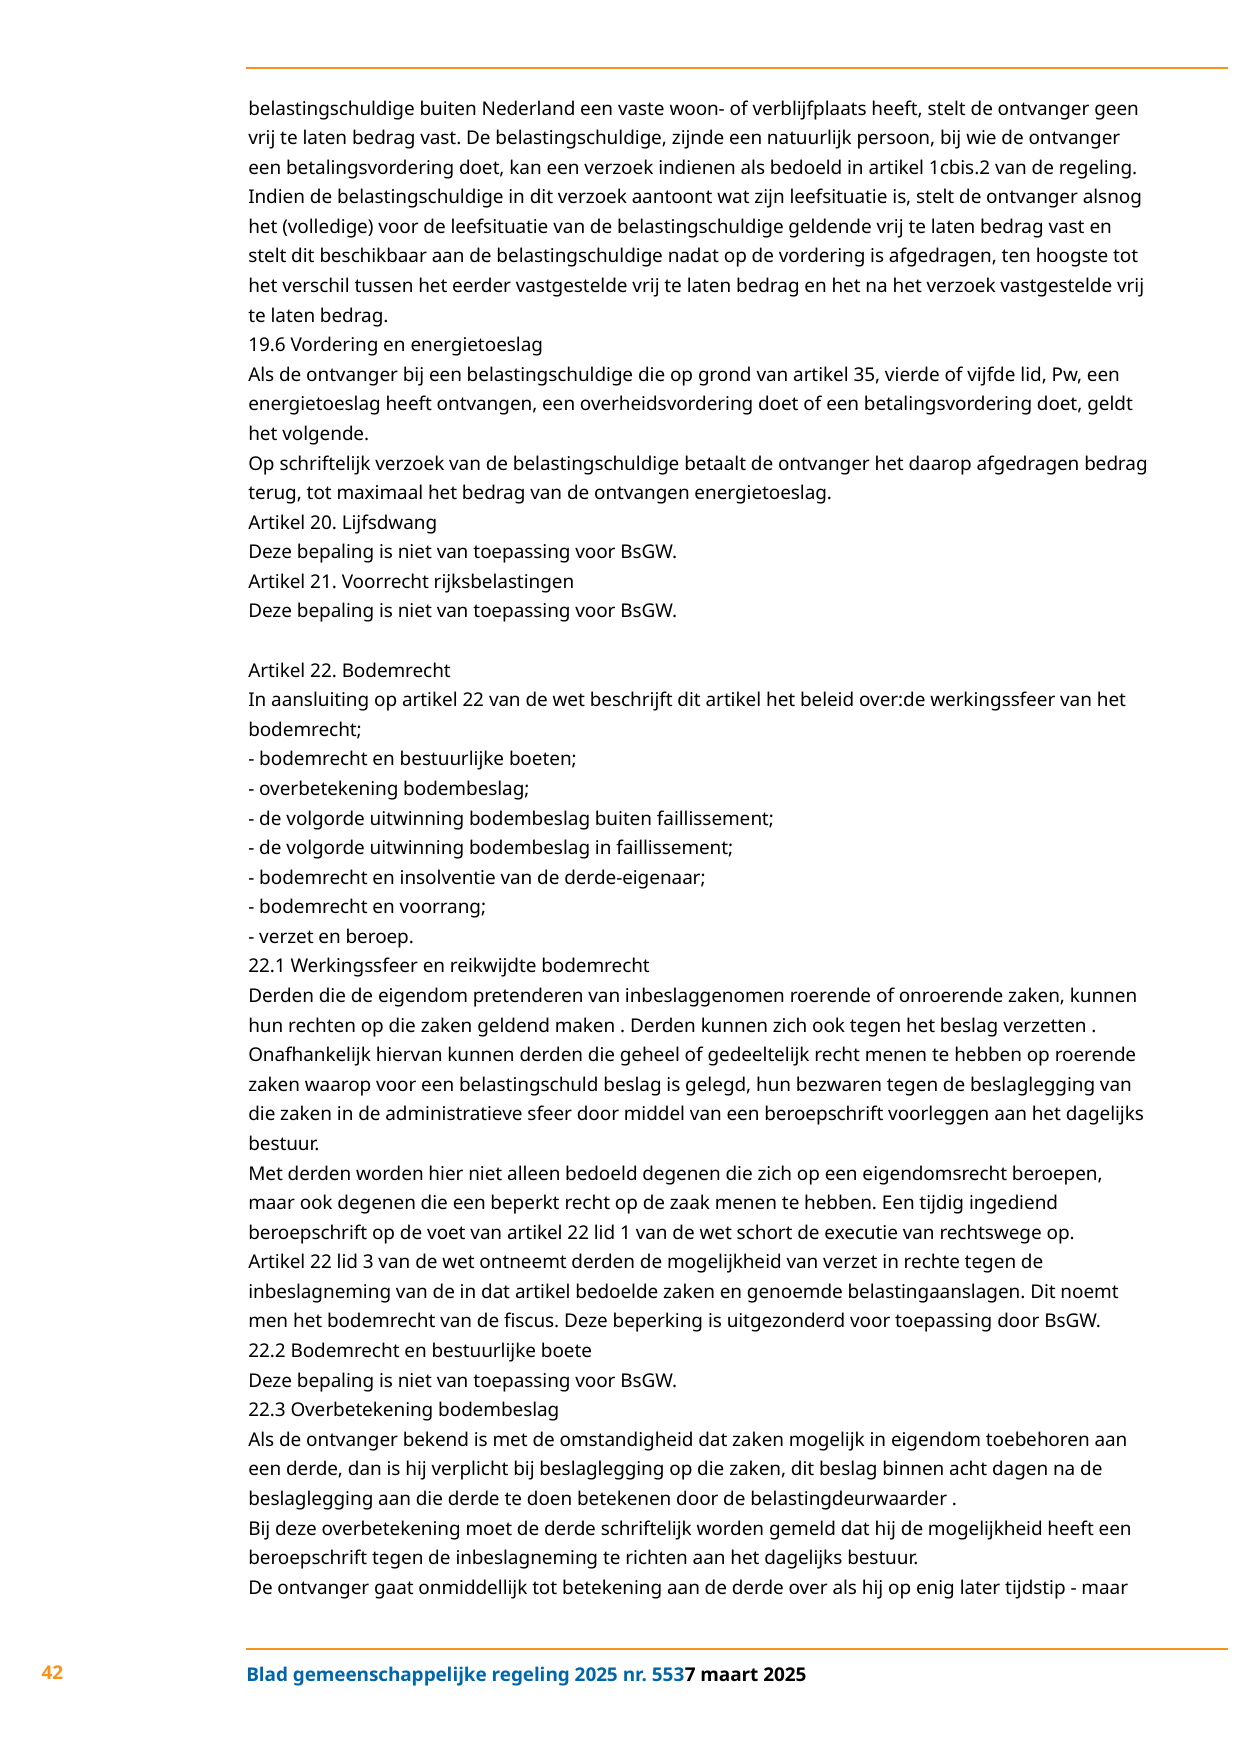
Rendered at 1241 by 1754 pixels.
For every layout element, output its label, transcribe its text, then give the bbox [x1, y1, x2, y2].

text Onafhankelijk hiervan kunnen derden die geheel of gedeeltelijk recht menen te hebben op roerende zaken waarop voor een belastingschuld beslag is gelegd, hun bezwaren tegen de beslaglegging van die zaken in de administratieve sfeer door middel van een beroepschrift voorleggen aan het dagelijks bestuur. [248, 1041, 1152, 1156]
text belastingschuldige buiten Nederland een vaste woon- of verblijfplaats heeft, stelt de ontvanger geen vrij te laten bedrag vast. De belastingschuldige, zijnde een natuurlijk persoon, bij wie de ontvanger een betalingsvordering doet, kan een verzoek indienen als bedoeld in artikel 1cbis.2 van de regeling. Indien de belastingschuldige in dit verzoek aantoont wat zijn leefsituatie is, stelt de ontvanger alsnog het (volledige) voor de leefsituatie van de belastingschuldige geldende vrij te laten bedrag vast en stelt dit beschikbaar aan de belastingschuldige nadat op de vordering is afgedragen, ten hoogste tot het verschil tussen het eerder vastgestelde vrij te laten bedrag en het na het verzoek vastgestelde vrij te laten bedrag. [248, 95, 1152, 328]
text 22.3 Overbetekening bodembeslag [248, 1396, 1152, 1422]
text Deze bepaling is niet van toepassing voor BsGW. [248, 1367, 1152, 1393]
text De ontvanger gaat onmiddellijk tot betekening aan de derde over als hij op enig later tijdstip - maar [248, 1574, 1152, 1600]
text Artikel 20. Lijfsdwang [248, 509, 1152, 535]
text Met derden worden hier niet alleen bedoeld degenen die zich op een eigendomsrecht beroepen, maar ook degenen die een beperkt recht op de zaak menen te hebben. Een tijdig ingediend beroepschrift op de voet van artikel 22 lid 1 van de wet schort de executie van rechtswege op. [248, 1160, 1152, 1245]
text - bodemrecht en voorrang; [248, 893, 1152, 919]
text Als de ontvanger bij een belastingschuldige die op grond van artikel 35, vierde of vijfde lid, Pw, een energietoeslag heeft ontvangen, een overheidsvordering doet of een betalingsvordering doet, geldt het volgende. [248, 361, 1152, 446]
text Deze bepaling is niet van toepassing voor BsGW. [248, 538, 1152, 564]
text 19.6 Vordering en energietoeslag [248, 331, 1152, 357]
text - overbetekening bodembeslag; [248, 775, 1152, 801]
picture [41, 47, 231, 172]
text - bodemrecht en bestuurlijke boeten; [248, 746, 1152, 771]
text - de volgorde uitwinning bodembeslag in faillissement; [248, 834, 1152, 860]
text Artikel 22 lid 3 van de wet ontneemt derden de mogelijkheid van verzet in rechte tegen de inbeslagneming van de in dat artikel bedoelde zaken en genoemde belastingaanslagen. Dit noemt men het bodemrecht van de fiscus. Deze beperking is uitgezonderd voor toepassing door BsGW. [248, 1248, 1152, 1333]
text - verzet en beroep. [248, 923, 1152, 949]
text Artikel 22. Bodemrecht [248, 657, 1152, 683]
text In aansluiting op artikel 22 van de wet beschrijft dit artikel het beleid over:de werkingssfeer van het bodemrecht; [248, 686, 1152, 742]
text 22.1 Werkingssfeer en reikwijdte bodemrecht [248, 953, 1152, 978]
text 22.2 Bodemrecht en bestuurlijke boete [248, 1337, 1152, 1363]
text Artikel 21. Voorrecht rijksbelastingen [248, 568, 1152, 594]
text Als de ontvanger bekend is met de omstandigheid dat zaken mogelijk in eigendom toebehoren aan een derde, dan is hij verplicht bij beslaglegging op die zaken, dit beslag binnen acht dagen na de beslaglegging aan die derde te doen betekenen door de belastingdeurwaarder . [248, 1426, 1152, 1511]
text - de volgorde uitwinning bodembeslag buiten faillissement; [248, 805, 1152, 831]
text Derden die de eigendom pretenderen van inbeslaggenomen roerende of onroerende zaken, kunnen hun rechten op die zaken geldend maken . Derden kunnen zich ook tegen het beslag verzetten . [248, 982, 1152, 1038]
text Op schriftelijk verzoek van de belastingschuldige betaalt de ontvanger het daarop afgedragen bedrag terug, tot maximaal het bedrag van de ontvangen energietoeslag. [248, 450, 1152, 505]
text Deze bepaling is niet van toepassing voor BsGW. [248, 598, 1152, 623]
text - bodemrecht en insolventie van de derde-eigenaar; [248, 864, 1152, 890]
text Bij deze overbetekening moet de derde schriftelijk worden gemeld dat hij de mogelijkheid heeft een beroepschrift tegen de inbeslagneming te richten aan het dagelijks bestuur. [248, 1515, 1152, 1570]
